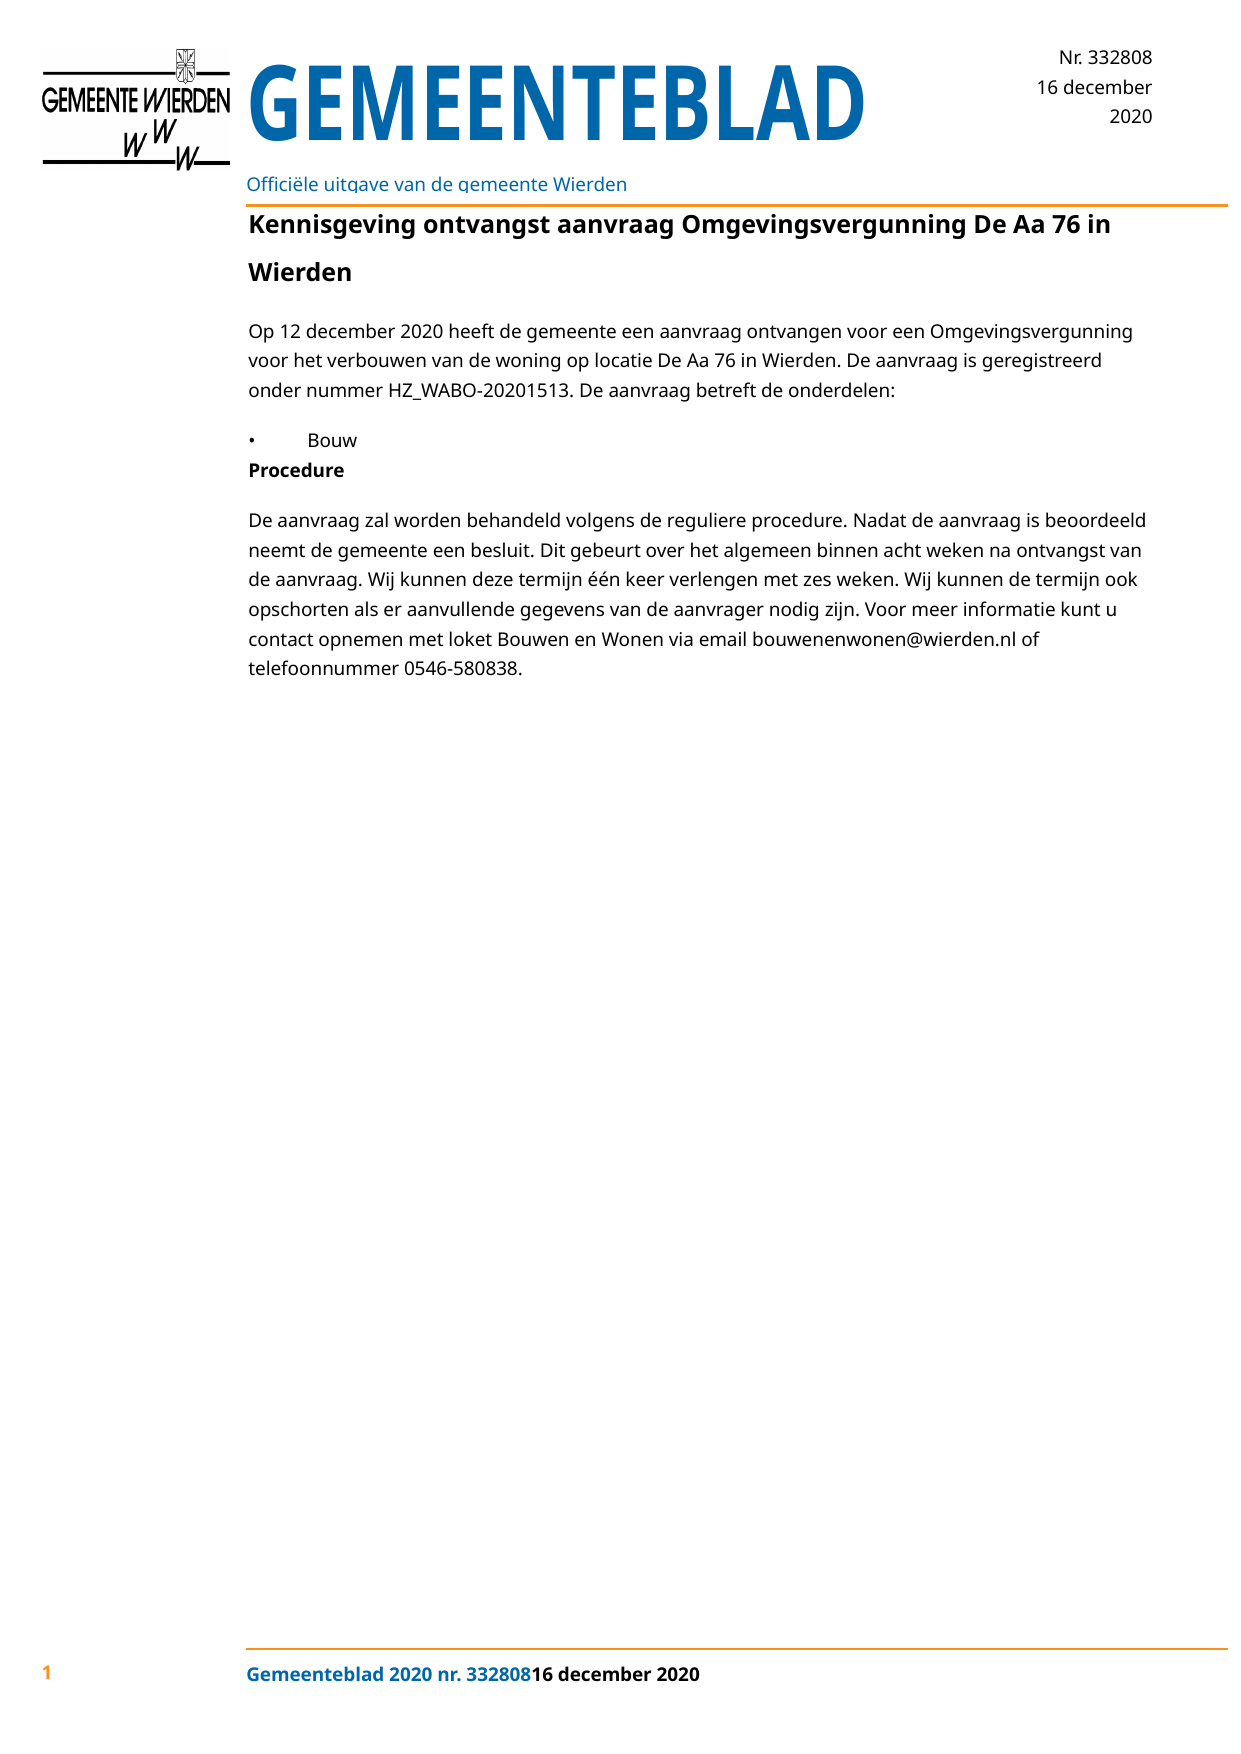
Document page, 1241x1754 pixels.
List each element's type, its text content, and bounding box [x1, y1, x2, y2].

text Kennisgeving ontvangst aanvraag Omgevingsvergunning De Aa 76 in Wierden [248, 207, 1152, 288]
text Procedure [248, 457, 1152, 483]
picture [41, 47, 231, 172]
list Bouw [248, 427, 1152, 453]
text De aanvraag zal worden behandeld volgens de reguliere procedure. Nadat de aanvraag is beoordeeld neemt de gemeente een besluit. Dit gebeurt over het algemeen binnen acht weken na ontvangst van de aanvraag. Wij kunnen deze termijn één keer verlengen met zes weken. Wij kunnen de termijn ook opschorten als er aanvullende gegevens van de aanvrager nodig zijn. Voor meer informatie kunt u contact opnemen met loket Bouwen en Wonen via email bouwenenwonen@wierden.nl of telefoonnummer 0546-580838. [248, 507, 1152, 681]
text Op 12 december 2020 heeft de gemeente een aanvraag ontvangen voor een Omgevingsvergunning voor het verbouwen van de woning op locatie De Aa 76 in Wierden. De aanvraag is geregistreerd onder nummer HZ_WABO-20201513. De aanvraag betreft de onderdelen: [248, 318, 1152, 403]
